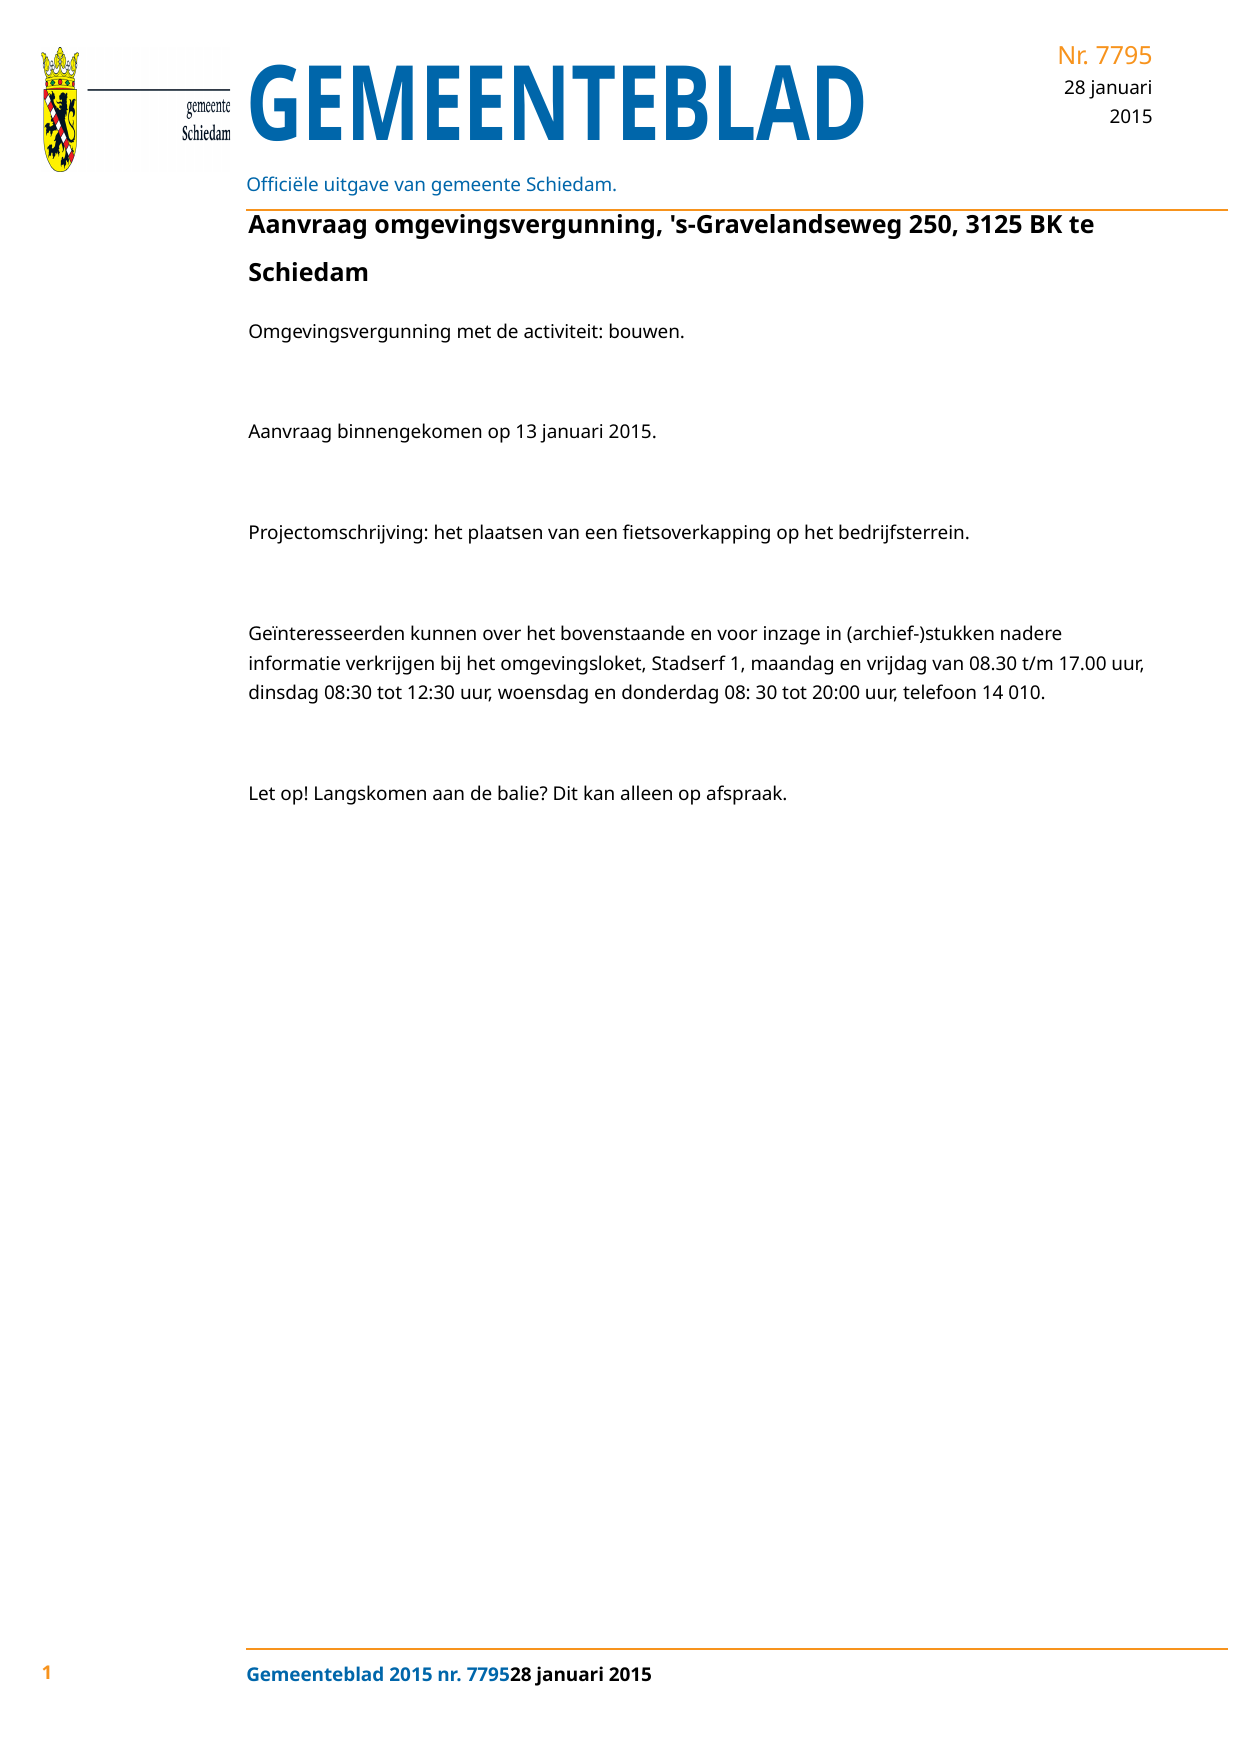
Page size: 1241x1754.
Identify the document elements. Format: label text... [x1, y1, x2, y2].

text Omgevingsvergunning met de activiteit: bouwen. [248, 318, 1152, 344]
text Aanvraag omgevingsvergunning, 's-Gravelandseweg 250, 3125 BK te Schiedam [248, 211, 1152, 288]
text Projectomschrijving: het plaatsen van een fietsoverkapping op het bedrijfsterrein. [248, 519, 1152, 545]
text Aanvraag binnengekomen op 13 januari 2015. [248, 419, 1152, 444]
picture [41, 47, 231, 172]
text Geïnteresseerden kunnen over het bovenstaande en voor inzage in (archief-)stukken nadere informatie verkrijgen bij het omgevingsloket, Stadserf 1, maandag en vrijdag van 08.30 t/m 17.00 uur, dinsdag 08:30 tot 12:30 uur, woensdag en donderdag 08: 30 tot 20:00 uur, telefoon 14 010. [248, 620, 1152, 705]
text Let op! Langskomen aan de balie? Dit kan alleen op afspraak. [248, 780, 1152, 806]
